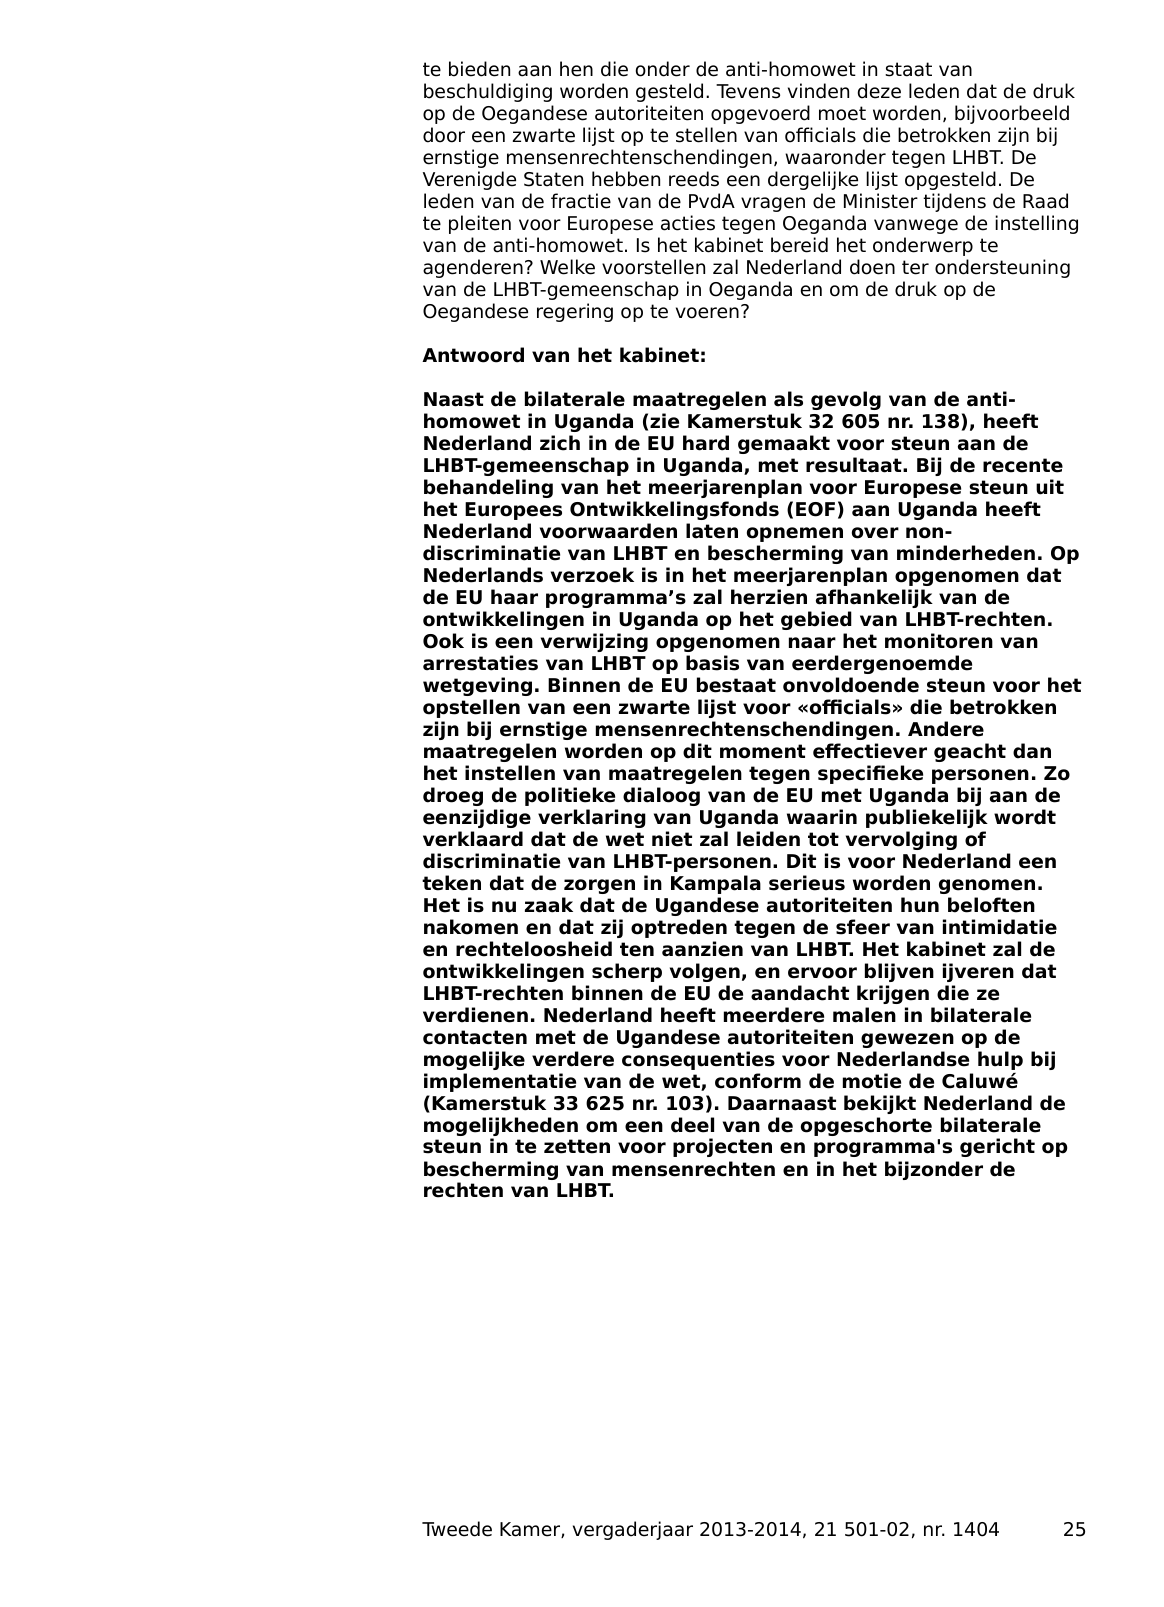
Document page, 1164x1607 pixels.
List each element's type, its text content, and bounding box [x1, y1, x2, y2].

text te bieden aan hen die onder de anti-homowet in staat van beschuldiging worden gesteld. Tevens vinden deze leden dat de druk op de Oegandese autoriteiten opgevoerd moet worden, bijvoorbeeld door een zwarte lijst op te stellen van officials die betrokken zijn bij ernstige mensenrechtenschendingen, waaronder tegen LHBT. De Verenigde Staten hebben reeds een dergelijke lijst opgesteld. De leden van de fractie van de PvdA vragen de Minister tijdens de Raad te pleiten voor Europese acties tegen Oeganda vanwege de instelling van de anti-homowet. Is het kabinet bereid het onderwerp te agenderen? Welke voorstellen zal Nederland doen ter ondersteuning van de LHBT-gemeenschap in Oeganda en om de druk op de Oegandese regering op te voeren? [422, 59, 1087, 323]
text Naast de bilaterale maatregelen als gevolg van de anti-homowet in Uganda (zie Kamerstuk 32 605 nr. 138), heeft Nederland zich in de EU hard gemaakt voor steun aan de LHBT-gemeenschap in Uganda, met resultaat. Bij de recente behandeling van het meerjarenplan voor Europese steun uit het Europees Ontwikkelingsfonds (EOF) aan Uganda heeft Nederland voorwaarden laten opnemen over non-discriminatie van LHBT en bescherming van minderheden. Op Nederlands verzoek is in het meerjarenplan opgenomen dat de EU haar programma’s zal herzien afhankelijk van de ontwikkelingen in Uganda op het gebied van LHBT-rechten. Ook is een verwijzing opgenomen naar het monitoren van arrestaties van LHBT op basis van eerdergenoemde wetgeving. Binnen de EU bestaat onvoldoende steun voor het opstellen van een zwarte lijst voor «officials» die betrokken zijn bij ernstige mensenrechtenschendingen. Andere maatregelen worden op dit moment effectiever geacht dan het instellen van maatregelen tegen specifieke personen. Zo droeg de politieke dialoog van de EU met Uganda bij aan de eenzijdige verklaring van Uganda waarin publiekelijk wordt verklaard dat de wet niet zal leiden tot vervolging of discriminatie van LHBT-personen. Dit is voor Nederland een teken dat de zorgen in Kampala serieus worden genomen. Het is nu zaak dat de Ugandese autoriteiten hun beloften nakomen en dat zij optreden tegen de sfeer van intimidatie en rechteloosheid ten aanzien van LHBT. Het kabinet zal de ontwikkelingen scherp volgen, en ervoor blijven ijveren dat LHBT-rechten binnen de EU de aandacht krijgen die ze verdienen. Nederland heeft meerdere malen in bilaterale contacten met de Ugandese autoriteiten gewezen op de mogelijke verdere consequenties voor Nederlandse hulp bij implementatie van de wet, conform de motie de Caluwé (Kamerstuk 33 625 nr. 103). Daarnaast bekijkt Nederland de mogelijkheden om een deel van de opgeschorte bilaterale steun in te zetten voor projecten en programma's gericht op bescherming van mensenrechten en in het bijzonder de rechten van LHBT. [422, 389, 1087, 1202]
subtitle Antwoord van het kabinet: [422, 345, 1087, 367]
